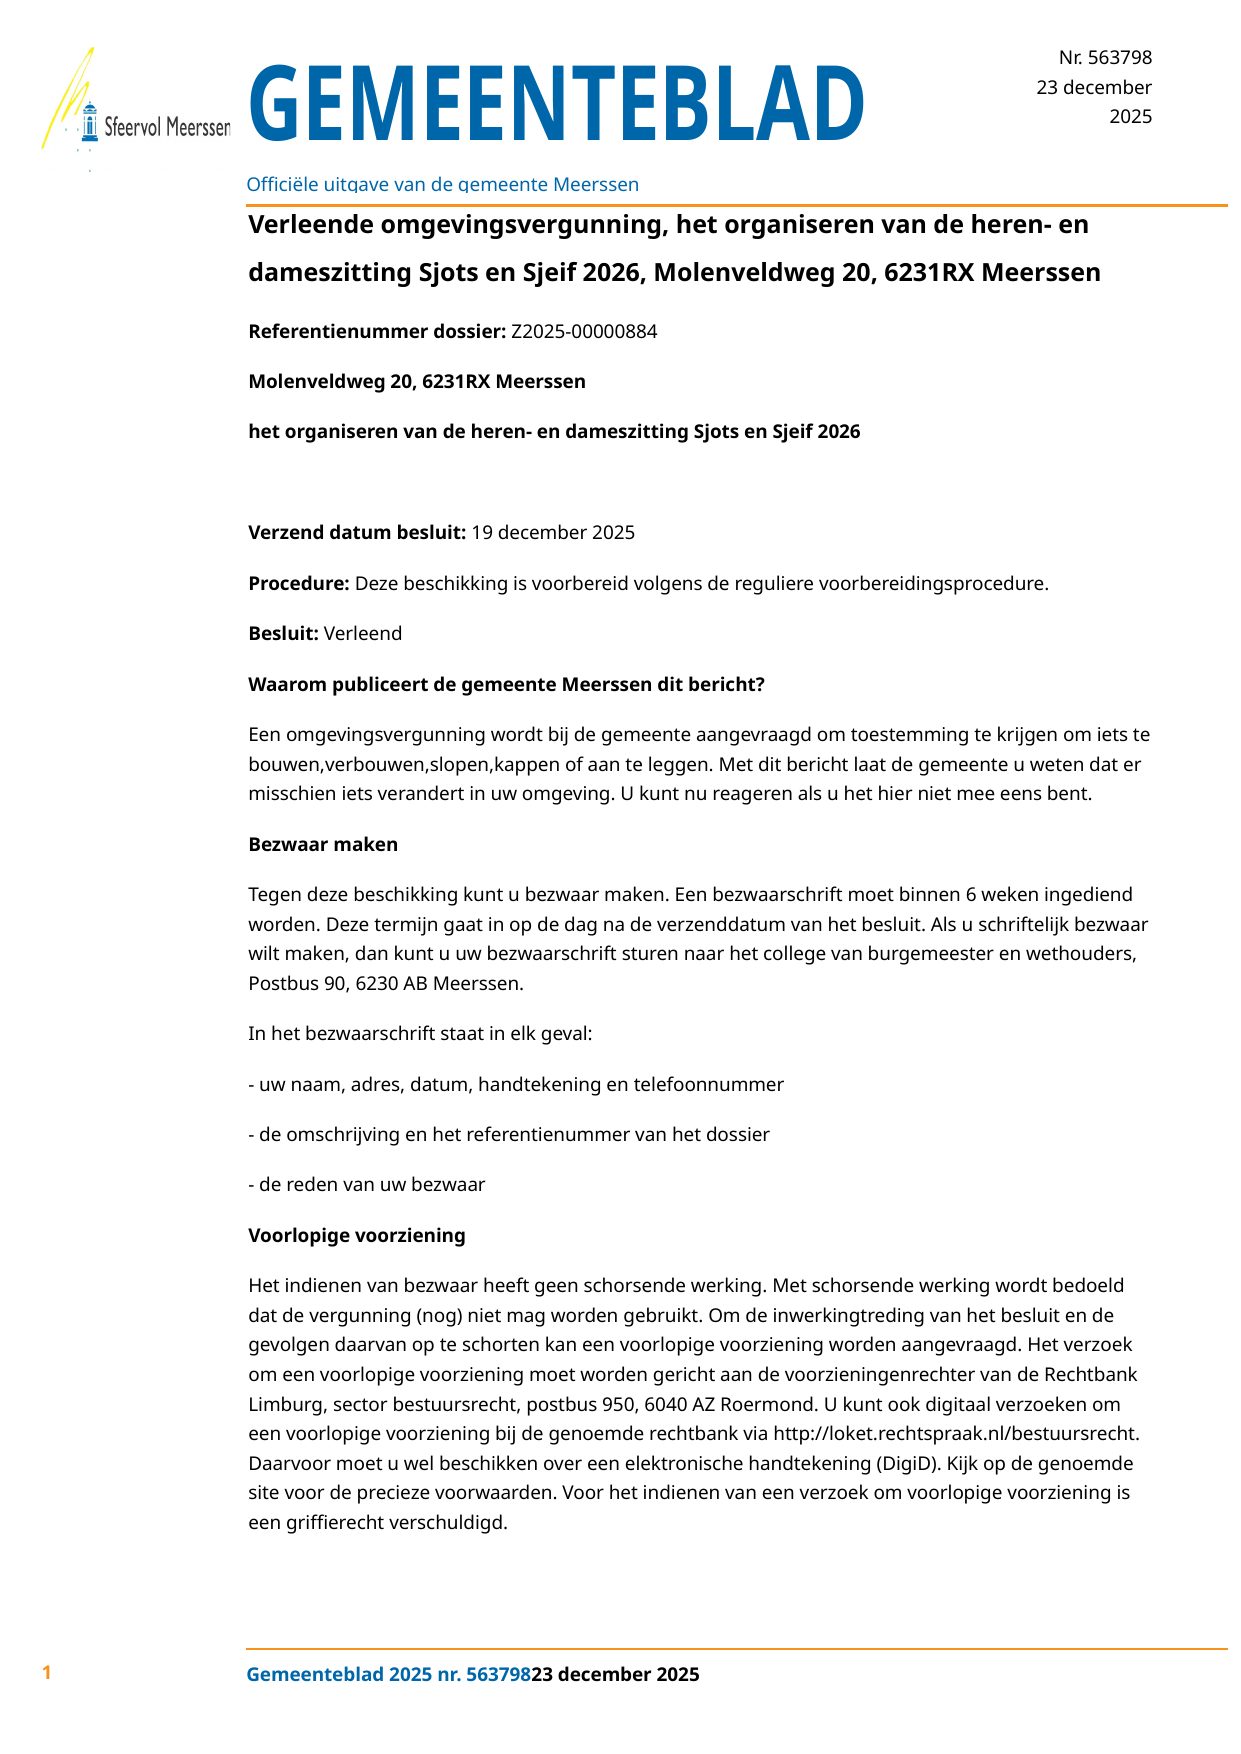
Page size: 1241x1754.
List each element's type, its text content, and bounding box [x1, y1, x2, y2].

text Tegen deze beschikking kunt u bezwaar maken. Een bezwaarschrift moet binnen 6 weken ingediend worden. Deze termijn gaat in op de dag na de verzenddatum van het besluit. Als u schriftelijk bezwaar wilt maken, dan kunt u uw bezwaarschrift sturen naar het college van burgemeester en wethouders, Postbus 90, 6230 AB Meerssen. [248, 881, 1152, 996]
text - de reden van uw bezwaar [248, 1172, 1152, 1197]
text het organiseren van de heren- en dameszitting Sjots en Sjeif 2026 [248, 419, 1152, 444]
picture [41, 47, 231, 172]
text Bezwaar maken [248, 831, 1152, 857]
text Een omgevingsvergunning wordt bij de gemeente aangevraagd om toestemming te krijgen om iets te bouwen,verbouwen,slopen,kappen of aan te leggen. Met dit bericht laat de gemeente u weten dat er misschien iets verandert in uw omgeving. U kunt nu reageren als u het hier niet mee eens bent. [248, 721, 1152, 806]
text Besluit: Verleend [248, 620, 1152, 646]
text Procedure: Deze beschikking is voorbereid volgens de reguliere voorbereidingsprocedure. [248, 570, 1152, 596]
text Molenveldweg 20, 6231RX Meerssen [248, 368, 1152, 394]
text Waarom publiceert de gemeente Meerssen dit bericht? [248, 671, 1152, 697]
text Voorlopige voorziening [248, 1222, 1152, 1248]
text - uw naam, adres, datum, handtekening en telefoonnummer [248, 1071, 1152, 1097]
text Referentienummer dossier: Z2025-00000884 [248, 318, 1152, 344]
text In het bezwaarschrift staat in elk geval: [248, 1020, 1152, 1046]
text - de omschrijving en het referentienummer van het dossier [248, 1121, 1152, 1147]
text Verleende omgevingsvergunning, het organiseren van de heren- en dameszitting Sjots en Sjeif 2026, Molenveldweg 20, 6231RX Meerssen [248, 207, 1152, 288]
text Het indienen van bezwaar heeft geen schorsende werking. Met schorsende werking wordt bedoeld dat de vergunning (nog) niet mag worden gebruikt. Om de inwerkingtreding van het besluit en de gevolgen daarvan op te schorten kan een voorlopige voorziening worden aangevraagd. Het verzoek om een voorlopige voorziening moet worden gericht aan de voorzieningenrechter van de Rechtbank Limburg, sector bestuursrecht, postbus 950, 6040 AZ Roermond. U kunt ook digitaal verzoeken om een voorlopige voorziening bij de genoemde rechtbank via http://loket.rechtspraak.nl/bestuursrecht. Daarvoor moet u wel beschikken over een elektronische handtekening (DigiD). Kijk op de genoemde site voor de precieze voorwaarden. Voor het indienen van een verzoek om voorlopige voorziening is een griffierecht verschuldigd. [248, 1272, 1152, 1535]
text Verzend datum besluit: 19 december 2025 [248, 519, 1152, 545]
